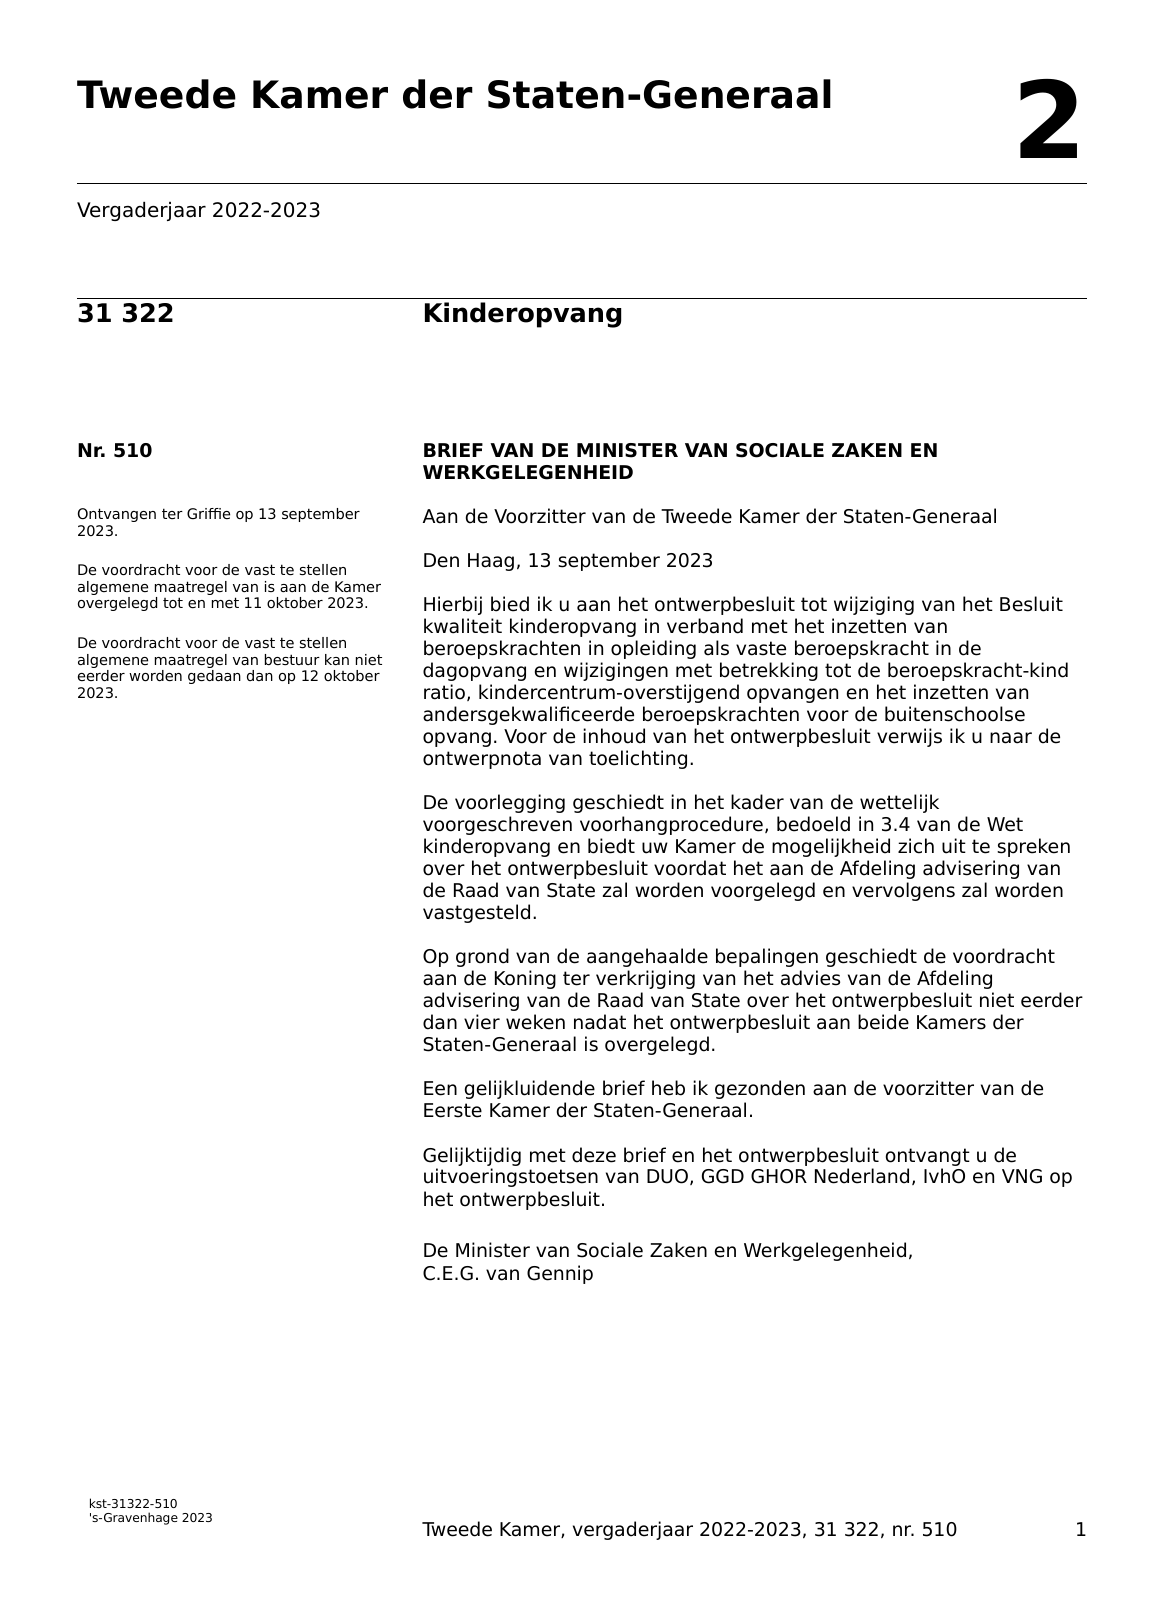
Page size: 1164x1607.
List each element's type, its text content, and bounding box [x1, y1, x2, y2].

subtitle 31 322 Kinderopvang [77, 299, 1087, 329]
text Ontvangen ter Griffie op 13 september 2023. [77, 506, 399, 539]
text Gelijktijdig met deze brief en het ontwerpbesluit ontvangt u de uitvoeringstoetsen van DUO, GGD GHOR Nederland, IvhO en VNG op het ontwerpbesluit. [422, 1144, 1087, 1210]
subtitle Nr. 510 BRIEF VAN DE MINISTER VAN SOCIALE ZAKEN EN WERKGELEGENHEID [77, 440, 1087, 484]
text [77, 539, 399, 562]
text De voordracht voor de vast te stellen algemene maatregel van bestuur kan niet eerder worden gedaan dan op 12 oktober 2023. [77, 634, 399, 702]
table_header Tweede Kamer der Staten-Generaal [77, 59, 886, 183]
text Hierbij bied ik u aan het ontwerpbesluit tot wijziging van het Besluit kwaliteit kinderopvang in verband met het inzetten van beroepskrachten in opleiding als vaste beroepskracht in de dagopvang en wijzigingen met betrekking tot de beroepskracht-kind ratio, kindercentrum-overstijgend opvangen en het inzetten van andersgekwalificeerde beroepskrachten voor de buitenschoolse opvang. Voor de inhoud van het ontwerpbesluit verwijs ik u naar de ontwerpnota van toelichting. [422, 594, 1087, 770]
text Aan de Voorzitter van de Tweede Kamer der Staten-Generaal [422, 506, 1087, 528]
text Op grond van de aangehaalde bepalingen geschiedt de voordracht aan de Koning ter verkrijging van het advies van de Afdeling advisering van de Raad van State over het ontwerpbesluit niet eerder dan vier weken nadat het ontwerpbesluit aan beide Kamers der Staten-Generaal is overgelegd. [422, 946, 1087, 1056]
text De Minister van Sociale Zaken en Werkgelegenheid, C.E.G. van Gennip [422, 1240, 1087, 1284]
text kst-31322-510 [88, 1497, 323, 1511]
text [77, 612, 399, 634]
table_header 2 [886, 59, 1087, 183]
text De voordracht voor de vast te stellen algemene maatregel van is aan de Kamer overgelegd tot en met 11 oktober 2023. [77, 562, 399, 612]
table_cell Vergaderjaar 2022-2023 [77, 184, 1087, 298]
text Een gelijkluidende brief heb ik gezonden aan de voorzitter van de Eerste Kamer der Staten-Generaal. [422, 1078, 1087, 1122]
text 's-Gravenhage 2023 [88, 1511, 323, 1525]
text De voorlegging geschiedt in het kader van de wettelijk voorgeschreven voorhangprocedure, bedoeld in 3.4 van de Wet kinderopvang en biedt uw Kamer de mogelijkheid zich uit te spreken over het ontwerpbesluit voordat het aan de Afdeling advisering van de Raad van State zal worden voorgelegd en vervolgens zal worden vastgesteld. [422, 792, 1087, 924]
text Den Haag, 13 september 2023 [422, 550, 1087, 572]
